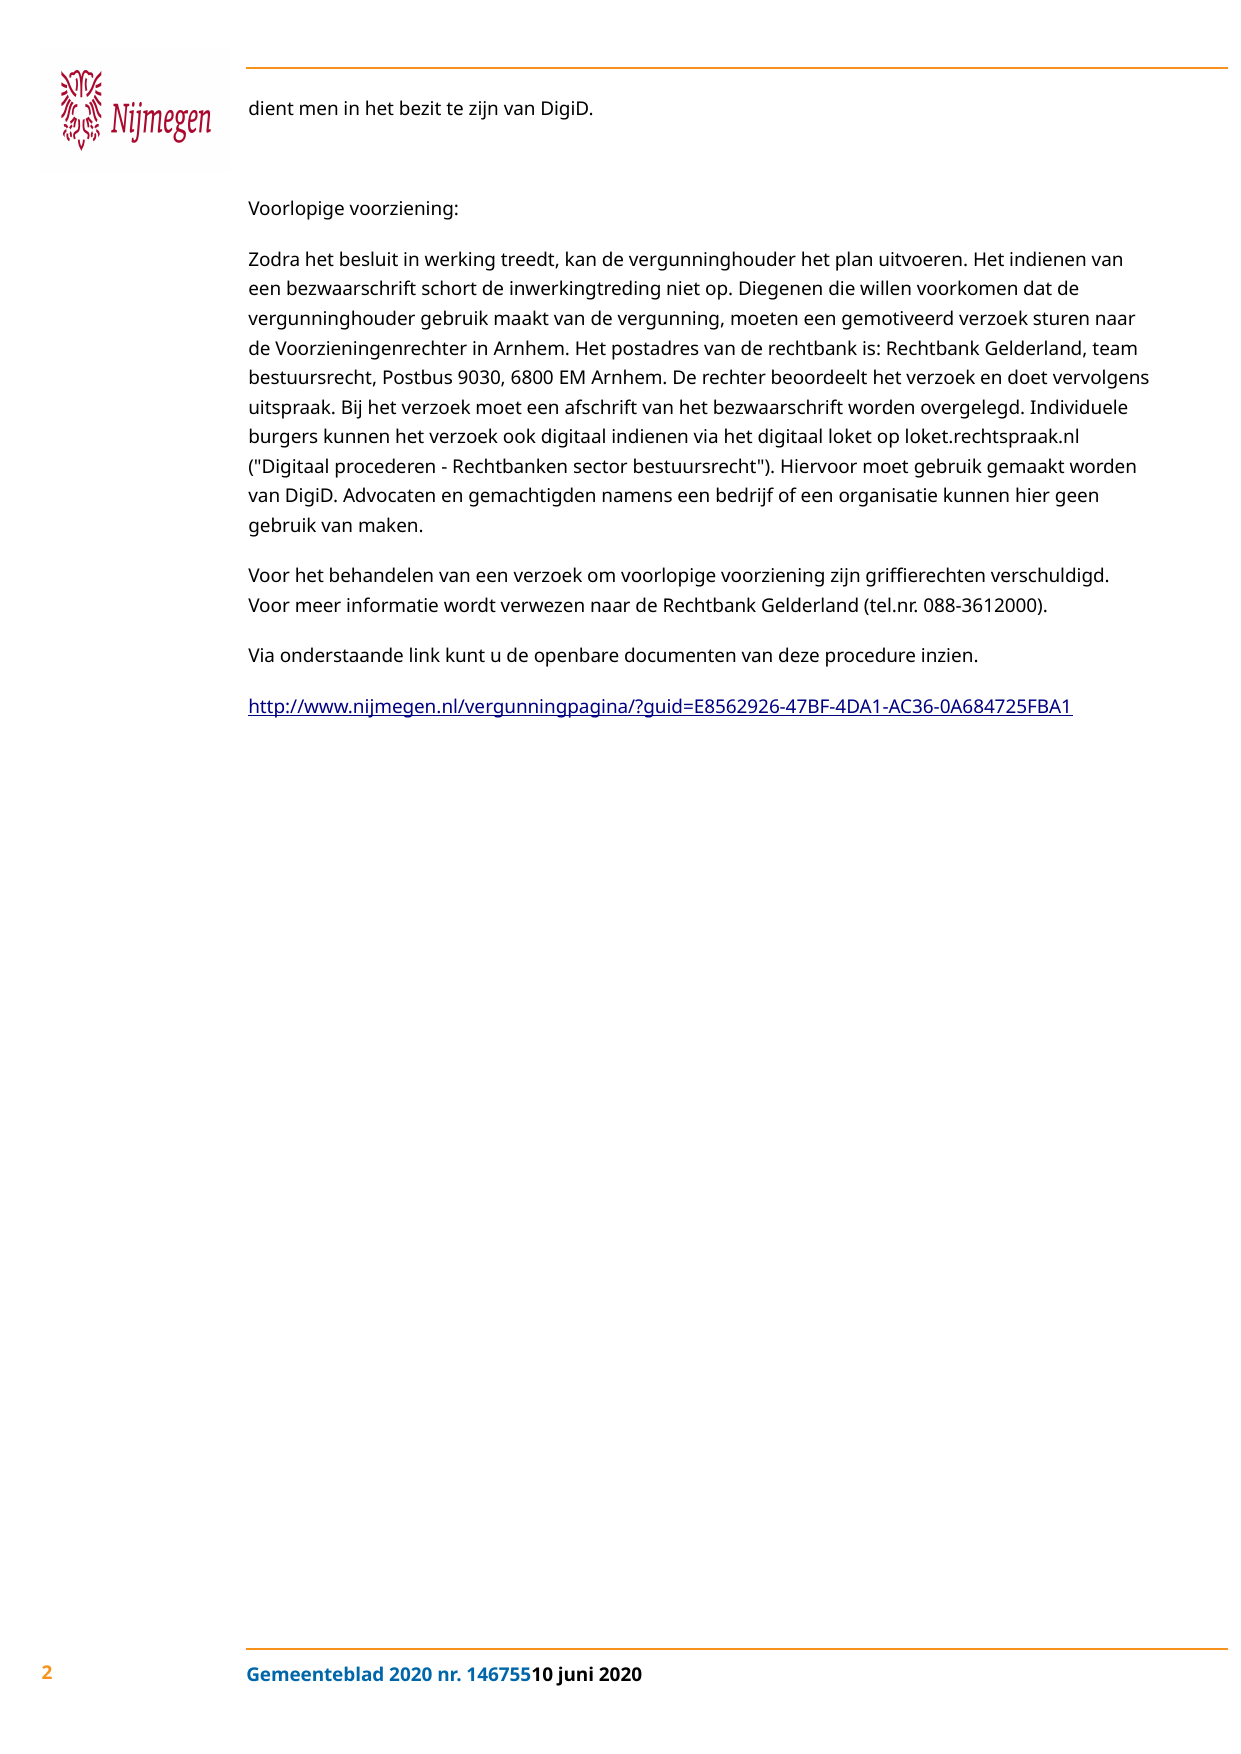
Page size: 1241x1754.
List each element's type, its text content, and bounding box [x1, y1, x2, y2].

text Voorlopige voorziening: [248, 196, 1152, 221]
picture [41, 47, 231, 172]
text Voor het behandelen van een verzoek om voorlopige voorziening zijn griffierechten verschuldigd. Voor meer informatie wordt verwezen naar de Rechtbank Gelderland (tel.nr. 088-3612000). [248, 563, 1152, 618]
text Via onderstaande link kunt u de openbare documenten van deze procedure inzien. [248, 643, 1152, 668]
text Zodra het besluit in werking treedt, kan de vergunninghouder het plan uitvoeren. Het indienen van een bezwaarschrift schort de inwerkingtreding niet op. Diegenen die willen voorkomen dat de vergunninghouder gebruik maakt van de vergunning, moeten een gemotiveerd verzoek sturen naar de Voorzieningenrechter in Arnhem. Het postadres van de rechtbank is: Rechtbank Gelderland, team bestuursrecht, Postbus 9030, 6800 EM Arnhem. De rechter beoordeelt het verzoek en doet vervolgens uitspraak. Bij het verzoek moet een afschrift van het bezwaarschrift worden overgelegd. Individuele burgers kunnen het verzoek ook digitaal indienen via het digitaal loket op loket.rechtspraak.nl ("Digitaal procederen - Rechtbanken sector bestuursrecht"). Hiervoor moet gebruik gemaakt worden van DigiD. Advocaten en gemachtigden namens een bedrijf of een organisatie kunnen hier geen gebruik van maken. [248, 246, 1152, 538]
text http://www.nijmegen.nl/vergunningpagina/?guid=E8562926-47BF-4DA1-AC36-0A684725FBA1 [248, 693, 1152, 719]
text dient men in het bezit te zijn van DigiD. [248, 95, 1152, 121]
